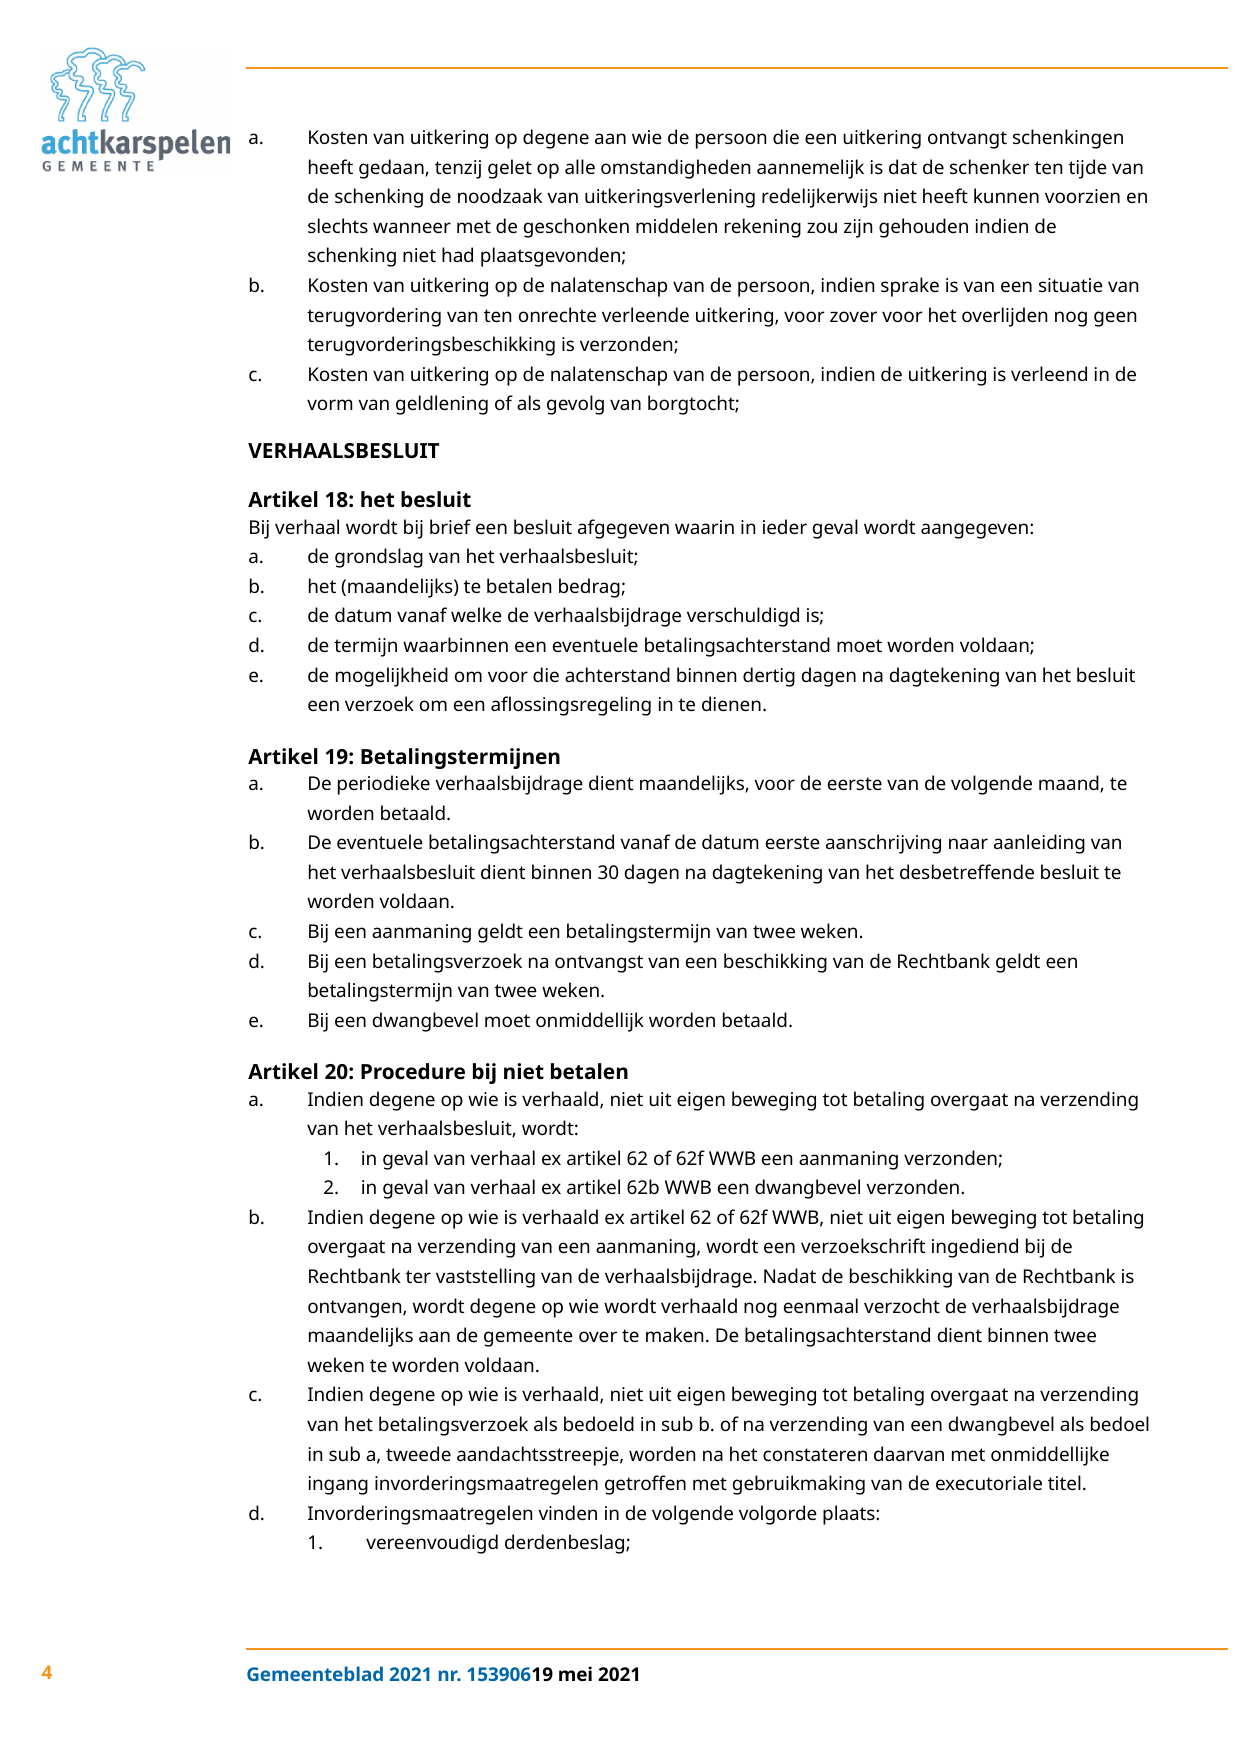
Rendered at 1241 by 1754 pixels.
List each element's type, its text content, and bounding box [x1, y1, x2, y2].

list het (maandelijks) te betalen bedrag; [248, 573, 1152, 599]
list Invorderingsmaatregelen vinden in de volgende volgorde plaats: [248, 1500, 1152, 1526]
list Bij een aanmaning geldt een betalingstermijn van twee weken. [248, 918, 1152, 944]
list Indien degene op wie is verhaald, niet uit eigen beweging tot betaling overgaat na verzending van het verhaalsbesluit, wordt: [248, 1086, 1152, 1141]
list de mogelijkheid om voor die achterstand binnen dertig dagen na dagtekening van het besluit een verzoek om een aflossingsregeling in te dienen. [248, 662, 1152, 717]
list Bij een betalingsverzoek na ontvangst van een beschikking van de Rechtbank geldt een betalingstermijn van twee weken. [248, 948, 1152, 1003]
list in geval van verhaal ex artikel 62b WWB een dwangbevel verzonden. [323, 1174, 1152, 1200]
text Artikel 20: Procedure bij niet betalen [248, 1057, 1152, 1086]
list De periodieke verhaalsbijdrage dient maandelijks, voor de eerste van de volgende maand, te worden betaald. [248, 770, 1152, 826]
list vereenvoudigd derdenbeslag; [307, 1529, 1152, 1555]
list de termijn waarbinnen een eventuele betalingsachterstand moet worden voldaan; [248, 632, 1152, 658]
list de grondslag van het verhaalsbesluit; [248, 543, 1152, 569]
text VERHAALSBESLUIT [248, 436, 1152, 465]
text Artikel 18: het besluit [248, 486, 1152, 514]
list Bij een dwangbevel moet onmiddellijk worden betaald. [248, 1007, 1152, 1033]
list Kosten van uitkering op de nalatenschap van de persoon, indien de uitkering is verleend in de vorm van geldlening of als gevolg van borgtocht; [248, 361, 1152, 416]
list de datum vanaf welke de verhaalsbijdrage verschuldigd is; [248, 603, 1152, 628]
picture [41, 47, 231, 172]
list in geval van verhaal ex artikel 62 of 62f WWB een aanmaning verzonden; [323, 1145, 1152, 1171]
list Kosten van uitkering op degene aan wie de persoon die een uitkering ontvangt schenkingen heeft gedaan, tenzij gelet op alle omstandigheden aannemelijk is dat de schenker ten tijde van de schenking de noodzaak van uitkeringsverlening redelijkerwijs niet heeft kunnen voorzien en slechts wanneer met de geschonken middelen rekening zou zijn gehouden indien de schenking niet had plaatsgevonden; [248, 124, 1152, 268]
text Artikel 19: Betalingstermijnen [248, 742, 1152, 770]
list De eventuele betalingsachterstand vanaf de datum eerste aanschrijving naar aanleiding van het verhaalsbesluit dient binnen 30 dagen na dagtekening van het desbetreffende besluit te worden voldaan. [248, 829, 1152, 914]
list Kosten van uitkering op de nalatenschap van de persoon, indien sprake is van een situatie van terugvordering van ten onrechte verleende uitkering, voor zover voor het overlijden nog geen terugvorderingsbeschikking is verzonden; [248, 272, 1152, 357]
list Indien degene op wie is verhaald, niet uit eigen beweging tot betaling overgaat na verzending van het betalingsverzoek als bedoeld in sub b. of na verzending van een dwangbevel als bedoel in sub a, tweede aandachtsstreepje, worden na het constateren daarvan met onmiddellijke ingang invorderingsmaatregelen getroffen met gebruikmaking van de executoriale titel. [248, 1382, 1152, 1496]
list Indien degene op wie is verhaald ex artikel 62 of 62f WWB, niet uit eigen beweging tot betaling overgaat na verzending van een aanmaning, wordt een verzoekschrift ingediend bij de Rechtbank ter vaststelling van de verhaalsbijdrage. Nadat de beschikking van de Rechtbank is ontvangen, wordt degene op wie wordt verhaald nog eenmaal verzocht de verhaalsbijdrage maandelijks aan de gemeente over te maken. De betalingsachterstand dient binnen twee weken te worden voldaan. [248, 1204, 1152, 1378]
text Bij verhaal wordt bij brief een besluit afgegeven waarin in ieder geval wordt aangegeven: [248, 514, 1152, 540]
